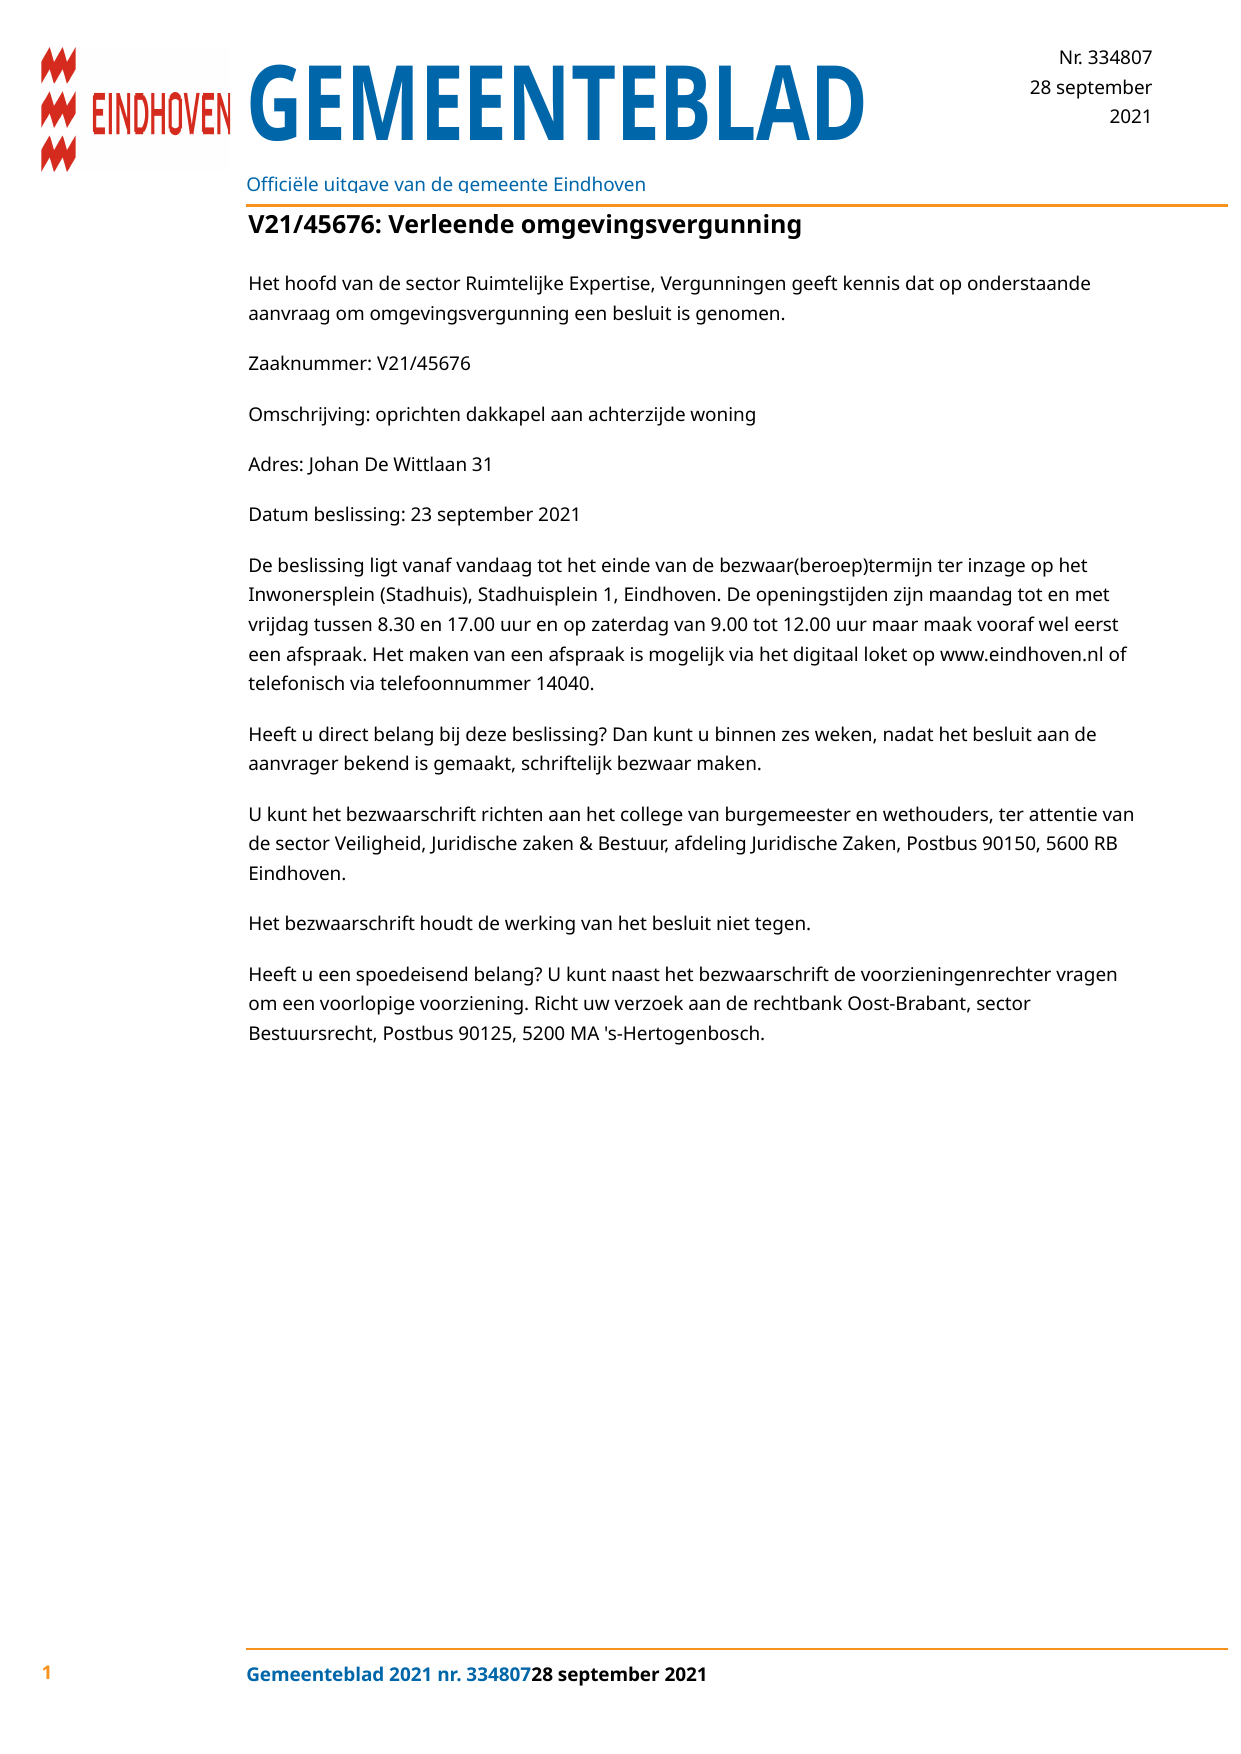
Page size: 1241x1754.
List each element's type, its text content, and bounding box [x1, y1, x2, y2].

text U kunt het bezwaarschrift richten aan het college van burgemeester en wethouders, ter attentie van de sector Veiligheid, Juridische zaken & Bestuur, afdeling Juridische Zaken, Postbus 90150, 5600 RB Eindhoven. [248, 801, 1152, 886]
text Heeft u een spoedeisend belang? U kunt naast het bezwaarschrift de voorzieningenrechter vragen om een voorlopige voorziening. Richt uw verzoek aan de rechtbank Oost-Brabant, sector Bestuursrecht, Postbus 90125, 5200 MA 's-Hertogenbosch. [248, 961, 1152, 1046]
text Heeft u direct belang bij deze beslissing? Dan kunt u binnen zes weken, nadat het besluit aan de aanvrager bekend is gemaakt, schriftelijk bezwaar maken. [248, 721, 1152, 776]
text Datum beslissing: 23 september 2021 [248, 502, 1152, 527]
text Het hoofd van de sector Ruimtelijke Expertise, Vergunningen geeft kennis dat op onderstaande aanvraag om omgevingsvergunning een besluit is genomen. [248, 270, 1152, 326]
text Zaaknummer: V21/45676 [248, 350, 1152, 376]
text Omschrijving: oprichten dakkapel aan achterzijde woning [248, 401, 1152, 426]
picture [41, 47, 231, 172]
text V21/45676: Verleende omgevingsvergunning [248, 207, 1152, 241]
text De beslissing ligt vanaf vandaag tot het einde van de bezwaar(beroep)termijn ter inzage op het Inwonersplein (Stadhuis), Stadhuisplein 1, Eindhoven. De openingstijden zijn maandag tot en met vrijdag tussen 8.30 en 17.00 uur en op zaterdag van 9.00 tot 12.00 uur maar maak vooraf wel eerst een afspraak. Het maken van een afspraak is mogelijk via het digitaal loket op www.eindhoven.nl of telefonisch via telefoonnummer 14040. [248, 552, 1152, 696]
text Adres: Johan De Wittlaan 31 [248, 451, 1152, 477]
text Het bezwaarschrift houdt de werking van het besluit niet tegen. [248, 910, 1152, 936]
